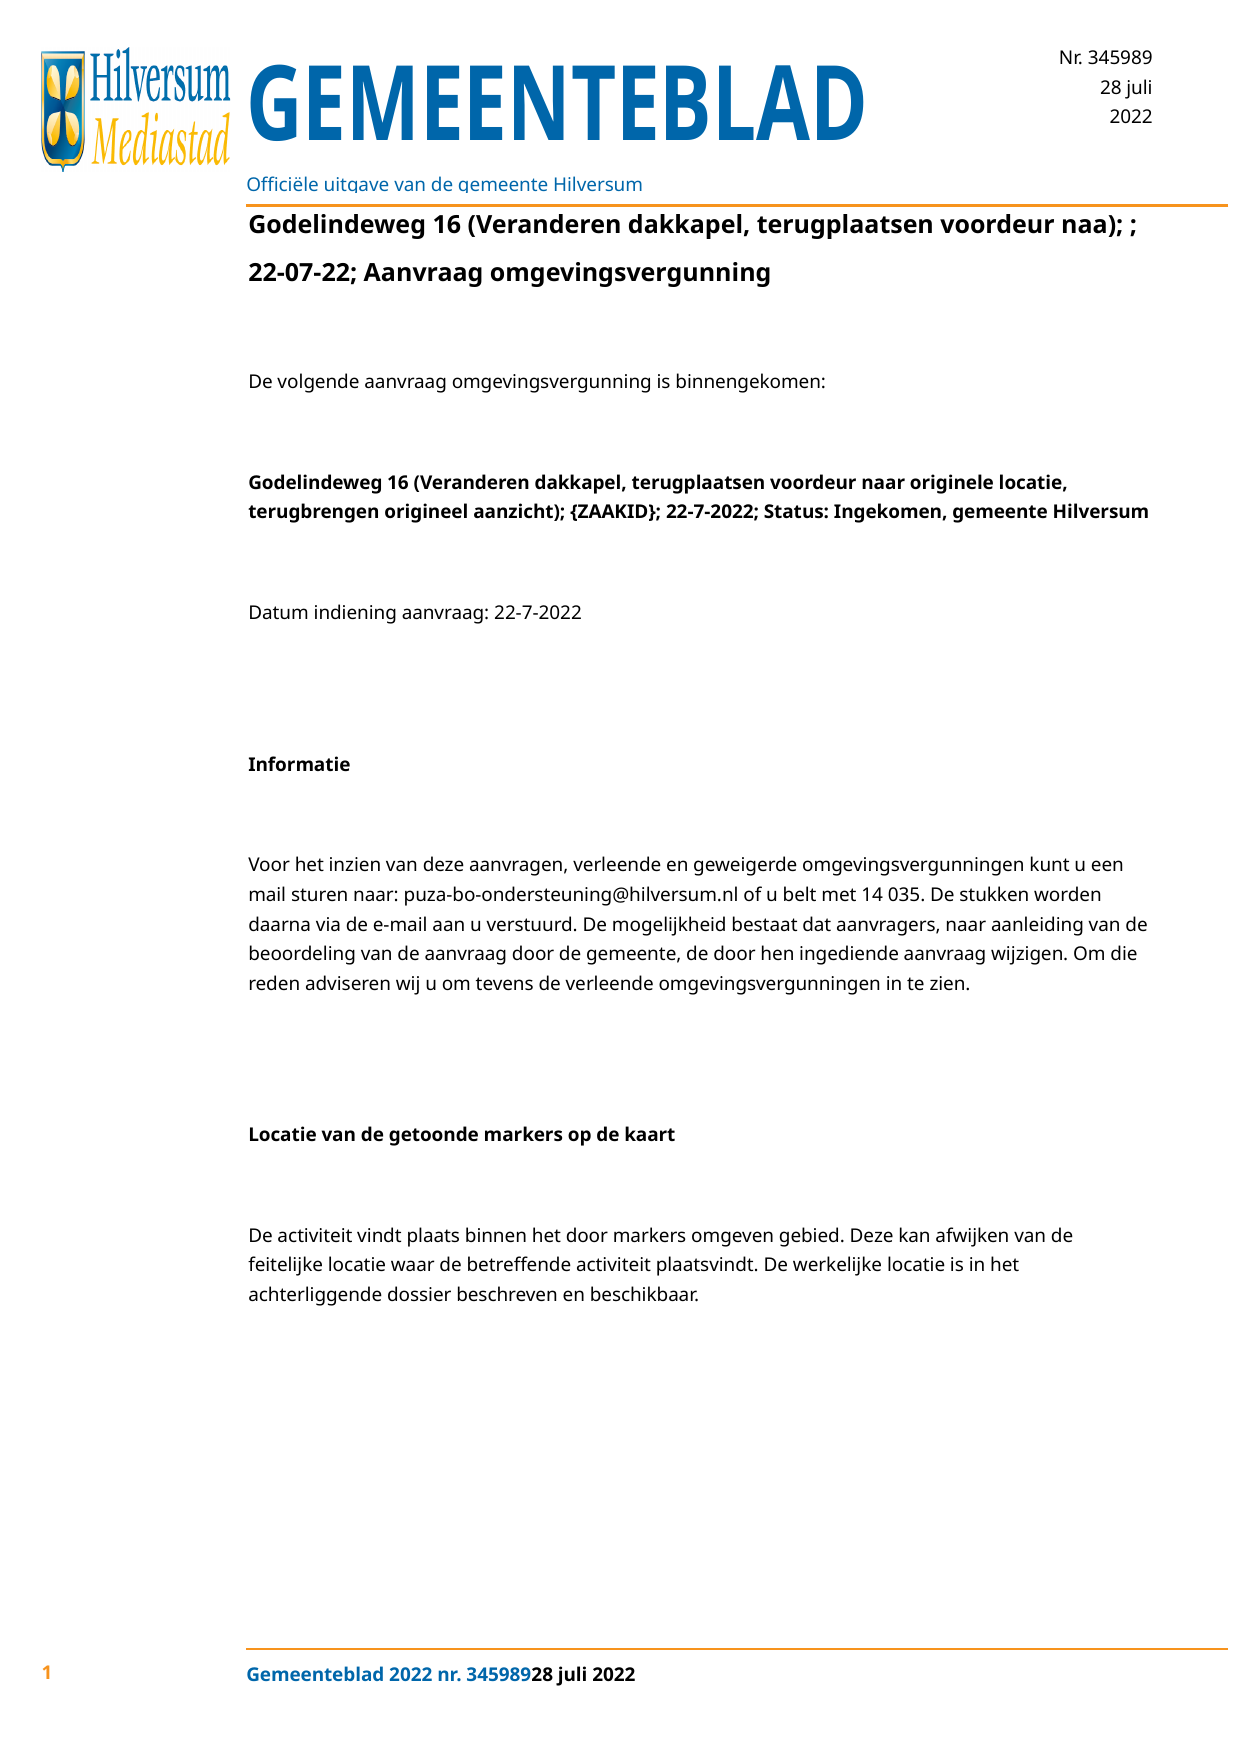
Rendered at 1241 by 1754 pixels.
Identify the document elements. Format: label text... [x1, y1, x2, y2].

text Godelindeweg 16 (Veranderen dakkapel, terugplaatsen voordeur naar originele locatie, terugbrengen origineel aanzicht); {ZAAKID}; 22-7-2022; Status: Ingekomen, gemeente Hilversum [248, 469, 1152, 524]
text Godelindeweg 16 (Veranderen dakkapel, terugplaatsen voordeur naa); ; 22-07-22; Aanvraag omgevingsvergunning [248, 207, 1152, 288]
picture [41, 47, 231, 172]
text De volgende aanvraag omgevingsvergunning is binnengekomen: [248, 368, 1152, 394]
text Informatie [248, 751, 1152, 777]
text Datum indiening aanvraag: 22-7-2022 [248, 599, 1152, 625]
text Locatie van de getoonde markers op de kaart [248, 1121, 1152, 1147]
text Voor het inzien van deze aanvragen, verleende en geweigerde omgevingsvergunningen kunt u een mail sturen naar: puza-bo-ondersteuning@hilversum.nl of u belt met 14 035. De stukken worden daarna via de e-mail aan u verstuurd. De mogelijkheid bestaat dat aanvragers, naar aanleiding van de beoordeling van de aanvraag door de gemeente, de door hen ingediende aanvraag wijzigen. Om die reden adviseren wij u om tevens de verleende omgevingsvergunningen in te zien. [248, 852, 1152, 996]
text De activiteit vindt plaats binnen het door markers omgeven gebied. Deze kan afwijken van de feitelijke locatie waar de betreffende activiteit plaatsvindt. De werkelijke locatie is in het achterliggende dossier beschreven en beschikbaar. [248, 1222, 1152, 1307]
